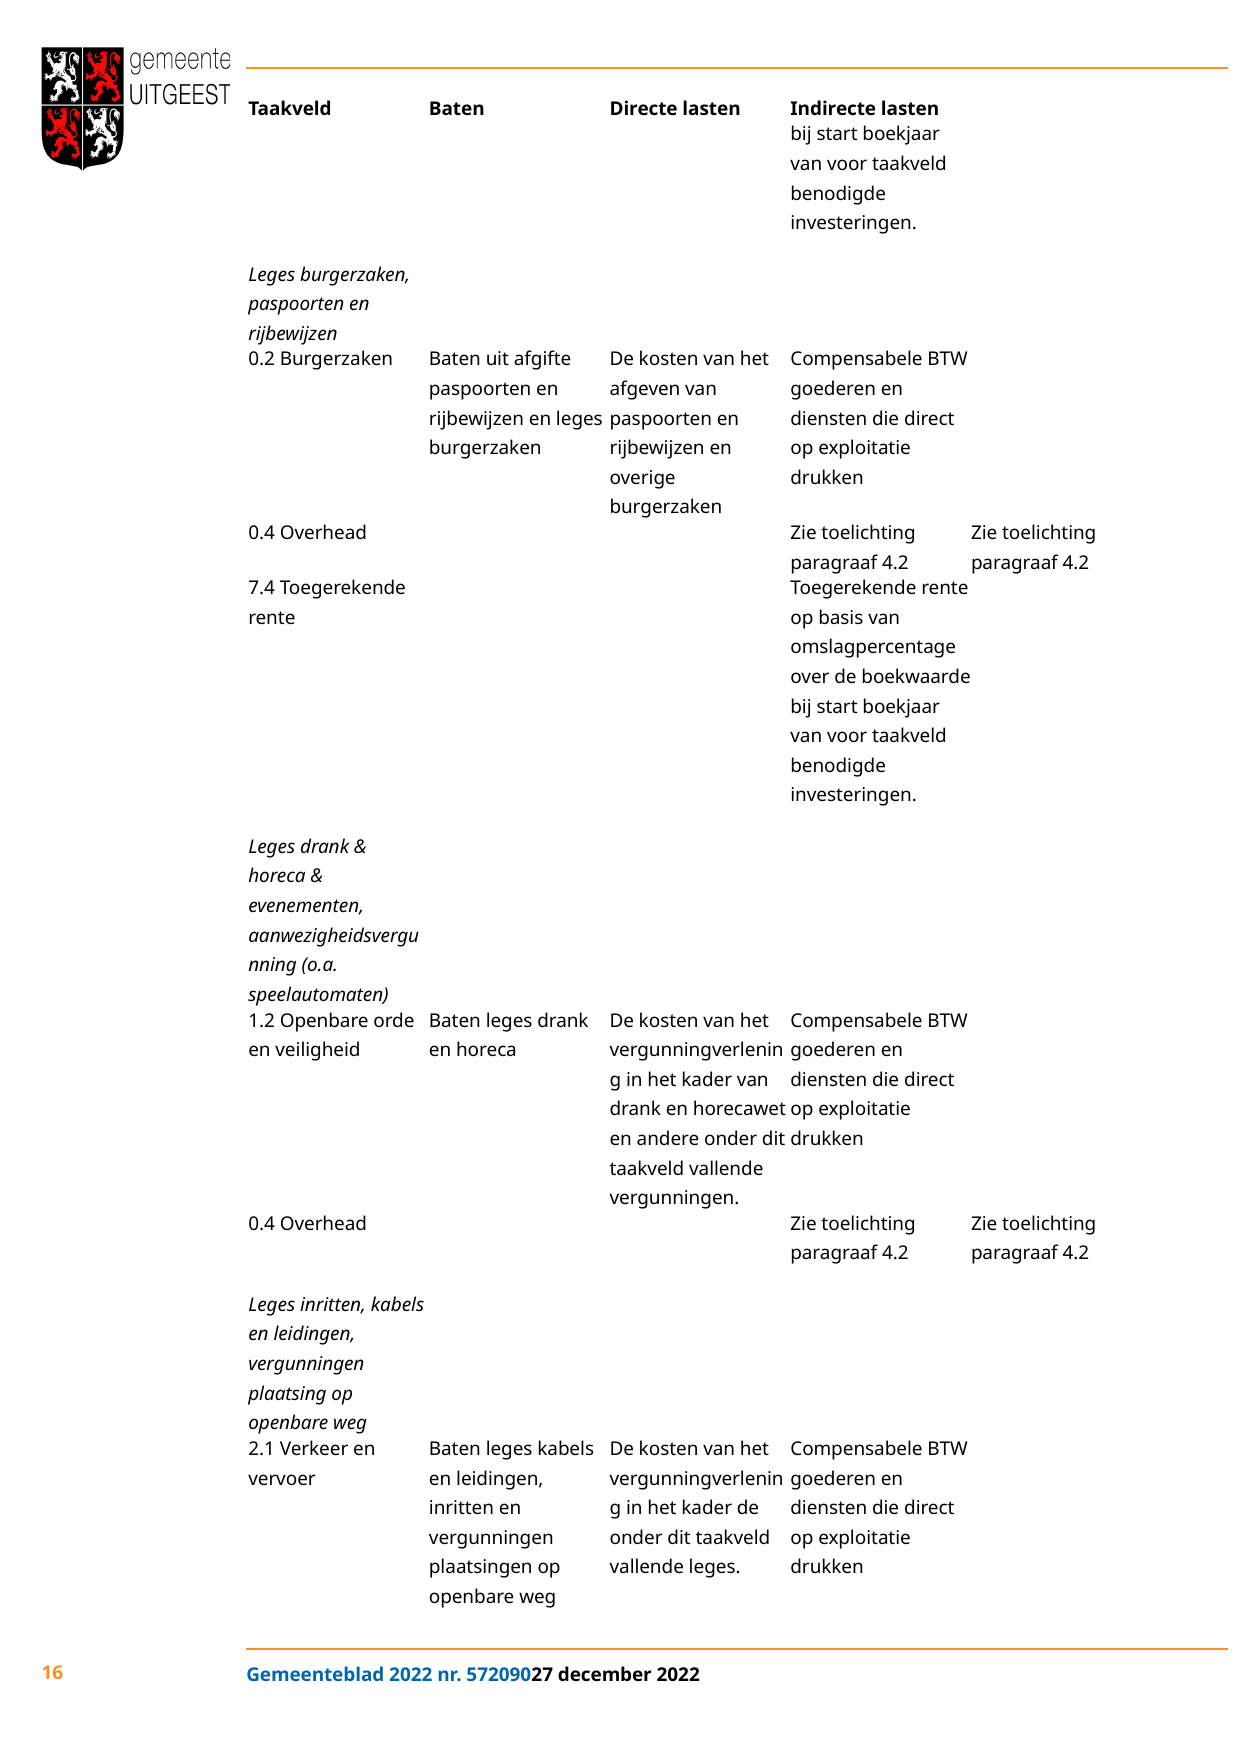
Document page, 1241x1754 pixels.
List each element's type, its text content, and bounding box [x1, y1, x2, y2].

table_cell [790, 1265, 971, 1291]
table_cell Zie toelichting paragraaf 4.2 [971, 1210, 1152, 1265]
table_cell [971, 1291, 1152, 1435]
table_cell [790, 808, 971, 833]
table_cell Compensabele BTW goederen en diensten die direct op exploitatie drukken [790, 1435, 971, 1609]
table_cell 0.2 Burgerzaken [248, 346, 429, 519]
table_cell 7.4 Toegerekende rente [248, 575, 429, 807]
table_cell [248, 1265, 429, 1291]
table_cell [609, 519, 790, 574]
table_cell [429, 121, 609, 235]
table_header Directe lasten [609, 95, 790, 121]
table_header Taakveld [248, 95, 429, 121]
table_cell [429, 1210, 609, 1265]
table_cell [609, 1265, 790, 1291]
table_cell [429, 1265, 609, 1291]
table_cell Baten leges kabels en leidingen, inritten en vergunningen plaatsingen op openbare weg [429, 1435, 609, 1609]
table_cell Baten leges drank en horeca [429, 1007, 609, 1210]
table_cell [248, 808, 429, 833]
table_cell Toegerekende rente op basis van omslagpercentage over de boekwaarde bij start boekjaar van voor taakveld benodigde investeringen. [790, 575, 971, 807]
table_cell Zie toelichting paragraaf 4.2 [790, 1210, 971, 1265]
table_cell Baten uit afgifte paspoorten en rijbewijzen en leges burgerzaken [429, 346, 609, 519]
table_cell [971, 261, 1152, 346]
table_cell [609, 575, 790, 807]
table_cell Compensabele BTW goederen en diensten die direct op exploitatie drukken [790, 346, 971, 519]
table_cell [429, 808, 609, 833]
table_cell [429, 519, 609, 574]
table_cell [609, 1291, 790, 1435]
table_cell [790, 235, 971, 261]
table_cell 0.4 Overhead [248, 519, 429, 574]
table_cell 2.1 Verkeer en vervoer [248, 1435, 429, 1609]
table_cell [429, 261, 609, 346]
table_cell Zie toelichting paragraaf 4.2 [790, 519, 971, 574]
table_cell [790, 833, 971, 1007]
table_cell [429, 1291, 609, 1435]
table_cell [971, 346, 1152, 519]
table_cell [429, 235, 609, 261]
table_cell [971, 1007, 1152, 1210]
table_cell [971, 235, 1152, 261]
table_cell Zie toelichting paragraaf 4.2 [971, 519, 1152, 574]
table_cell Leges burgerzaken, paspoorten en rijbewijzen [248, 261, 429, 346]
table_cell De kosten van het vergunningverlening in het kader de onder dit taakveld vallende leges. [609, 1435, 790, 1609]
table_cell [429, 833, 609, 1007]
table_header Indirecte lasten [790, 95, 1152, 121]
table_cell [971, 1265, 1152, 1291]
table_cell [971, 1435, 1152, 1609]
table_cell [609, 808, 790, 833]
table_cell [971, 121, 1152, 235]
table_cell [971, 575, 1152, 807]
table_cell 0.4 Overhead [248, 1210, 429, 1265]
table_header Baten [429, 95, 609, 121]
picture [41, 47, 231, 172]
table_cell [790, 261, 971, 346]
table_cell [609, 1210, 790, 1265]
table_cell [971, 808, 1152, 833]
table_cell [248, 235, 429, 261]
table_cell [971, 833, 1152, 1007]
table_cell [248, 121, 429, 235]
table_cell Compensabele BTW goederen en diensten die direct op exploitatie drukken [790, 1007, 971, 1210]
table_cell Leges drank & horeca & evenementen, aanwezigheidsvergunning (o.a. speelautomaten) [248, 833, 429, 1007]
table_cell bij start boekjaar van voor taakveld benodigde investeringen. [790, 121, 971, 235]
table_cell [609, 235, 790, 261]
table_cell De kosten van het afgeven van paspoorten en rijbewijzen en overige burgerzaken [609, 346, 790, 519]
table_cell [609, 261, 790, 346]
table_cell [609, 121, 790, 235]
table_cell Leges inritten, kabels en leidingen, vergunningen plaatsing op openbare weg [248, 1291, 429, 1435]
table_cell 1.2 Openbare orde en veiligheid [248, 1007, 429, 1210]
table_cell De kosten van het vergunningverlening in het kader van drank en horecawet en andere onder dit taakveld vallende vergunningen. [609, 1007, 790, 1210]
table_cell [609, 833, 790, 1007]
table_cell [790, 1291, 971, 1435]
table_cell [429, 575, 609, 807]
